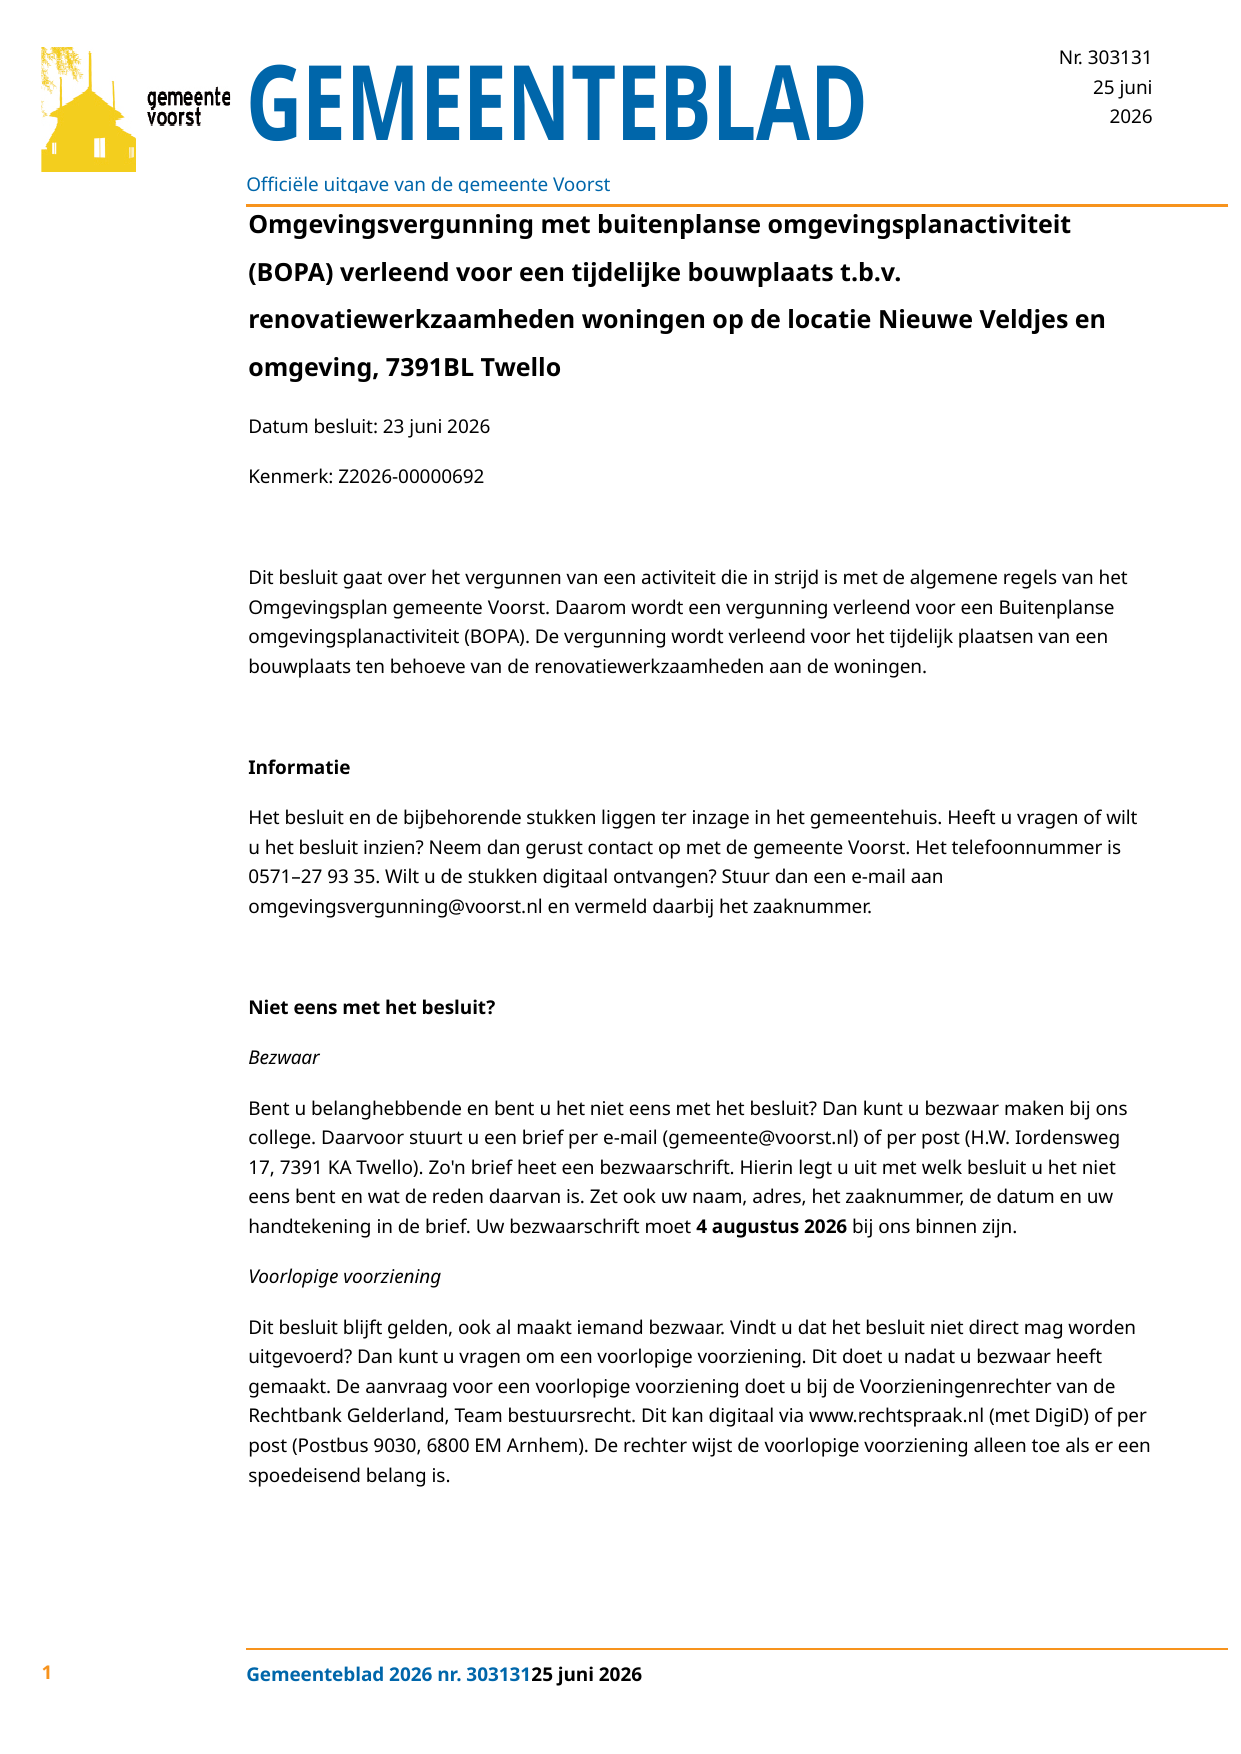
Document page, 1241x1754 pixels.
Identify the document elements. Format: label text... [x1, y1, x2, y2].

text Niet eens met het besluit? [248, 994, 1152, 1020]
text Kenmerk: Z2026-00000692 [248, 463, 1152, 489]
text Informatie [248, 754, 1152, 780]
picture [41, 47, 231, 172]
text Dit besluit blijft gelden, ook al maakt iemand bezwaar. Vindt u dat het besluit niet direct mag worden uitgevoerd? Dan kunt u vragen om een voorlopige voorziening. Dit doet u nadat u bezwaar heeft gemaakt. De aanvraag voor een voorlopige voorziening doet u bij de Voorzieningenrechter van de Rechtbank Gelderland, Team bestuursrecht. Dit kan digitaal via www.rechtspraak.nl (met DigiD) of per post (Postbus 9030, 6800 EM Arnhem). De rechter wijst de voorlopige voorziening alleen toe als er een spoedeisend belang is. [248, 1314, 1152, 1488]
text Bezwaar [248, 1044, 1152, 1070]
text Datum besluit: 23 juni 2026 [248, 413, 1152, 439]
text Voorlopige voorziening [248, 1263, 1152, 1289]
text Dit besluit gaat over het vergunnen van een activiteit die in strijd is met de algemene regels van het Omgevingsplan gemeente Voorst. Daarom wordt een vergunning verleend voor een Buitenplanse omgevingsplanactiviteit (BOPA). De vergunning wordt verleend voor het tijdelijk plaatsen van een bouwplaats ten behoeve van de renovatiewerkzaamheden aan de woningen. [248, 564, 1152, 679]
text Bent u belanghebbende en bent u het niet eens met het besluit? Dan kunt u bezwaar maken bij ons college. Daarvoor stuurt u een brief per e-mail (gemeente@voorst.nl) of per post (H.W. Iordensweg 17, 7391 KA Twello). Zo'n brief heet een bezwaarschrift. Hierin legt u uit met welk besluit u het niet eens bent en wat de reden daarvan is. Zet ook uw naam, adres, het zaaknummer, de datum en uw handtekening in de brief. Uw bezwaarschrift moet 4 augustus 2026 bij ons binnen zijn. [248, 1095, 1152, 1239]
text Het besluit en de bijbehorende stukken liggen ter inzage in het gemeentehuis. Heeft u vragen of wilt u het besluit inzien? Neem dan gerust contact op met de gemeente Voorst. Het telefoonnummer is 0571–27 93 35. Wilt u de stukken digitaal ontvangen? Stuur dan een e-mail aan omgevingsvergunning@voorst.nl en vermeld daarbij het zaaknummer. [248, 804, 1152, 919]
text Omgevingsvergunning met buitenplanse omgevingsplanactiviteit (BOPA) verleend voor een tijdelijke bouwplaats t.b.v. renovatiewerkzaamheden woningen op de locatie Nieuwe Veldjes en omgeving, 7391BL Twello [248, 207, 1152, 384]
